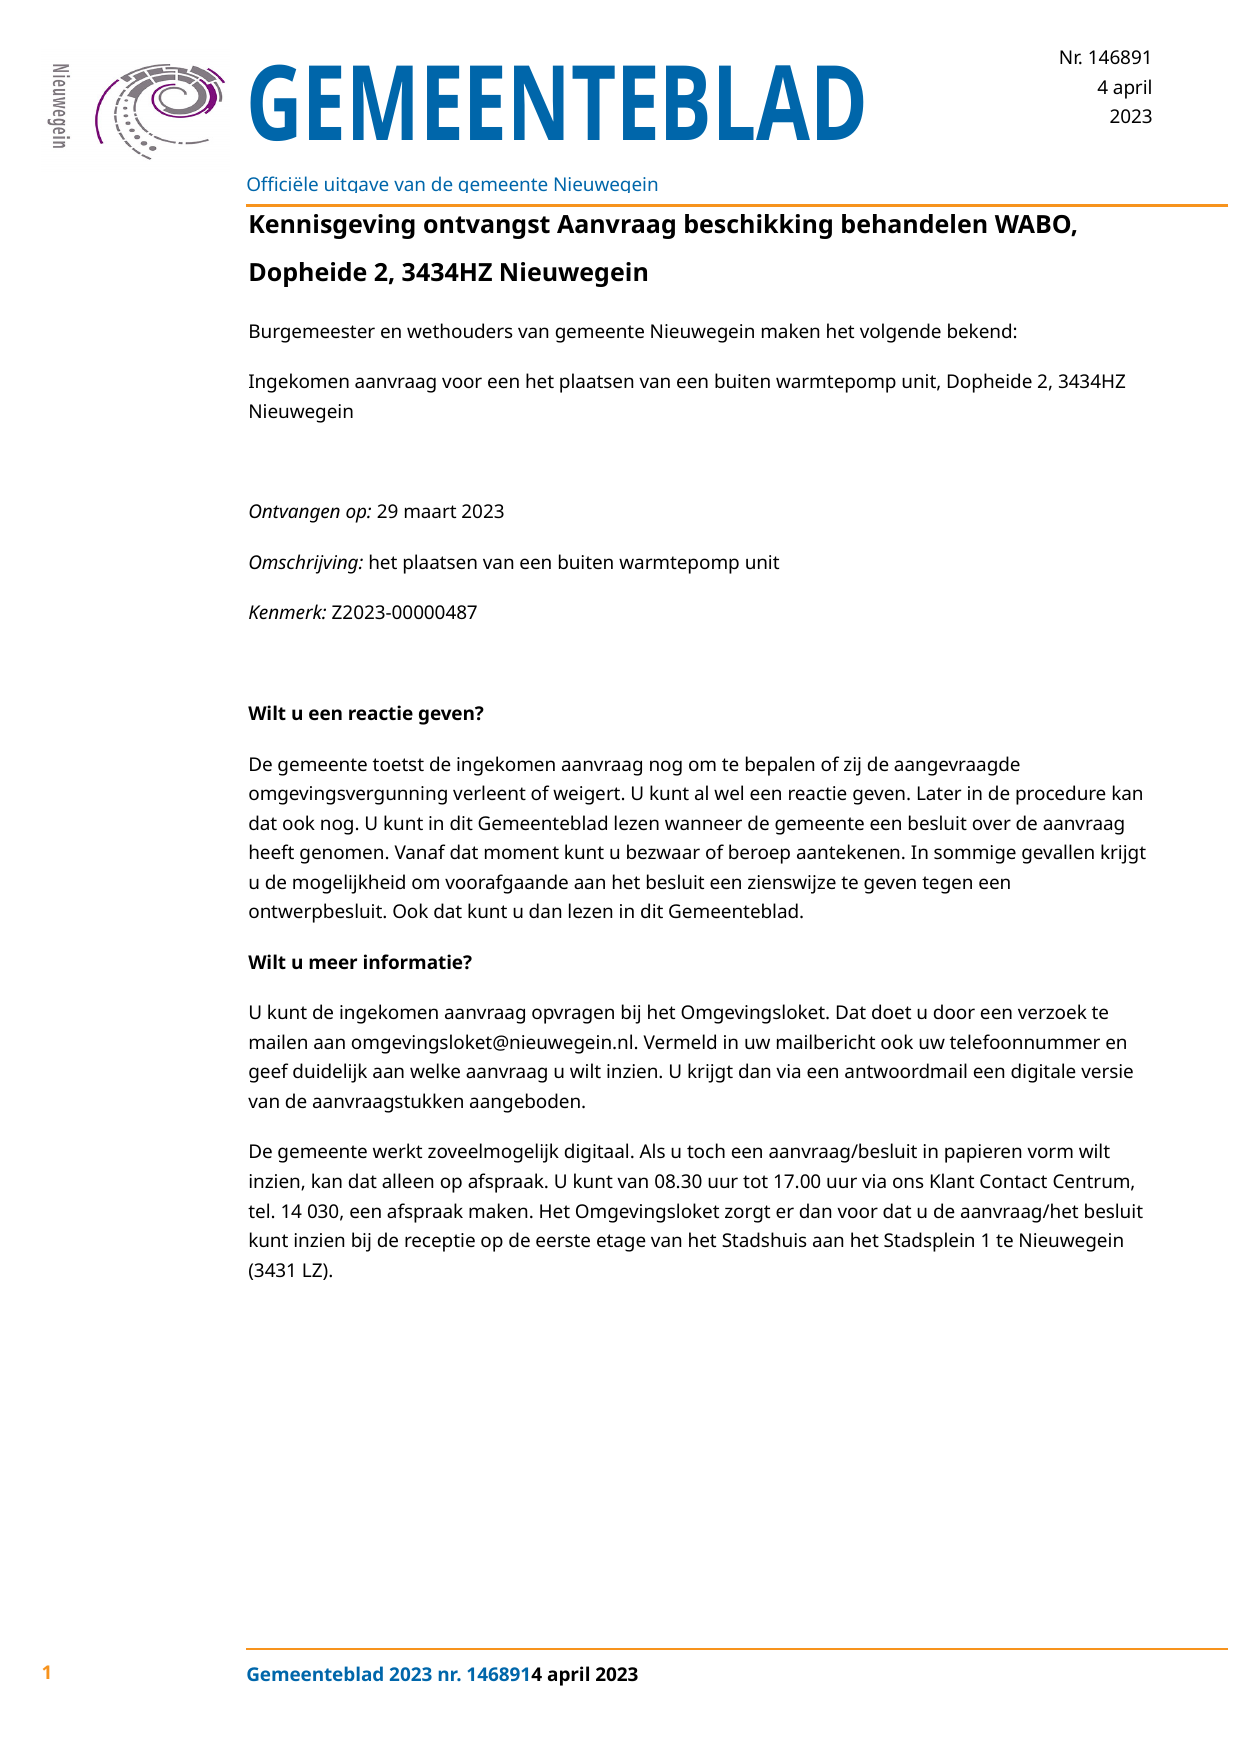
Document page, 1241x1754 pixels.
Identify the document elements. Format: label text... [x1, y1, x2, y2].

text Ingekomen aanvraag voor een het plaatsen van een buiten warmtepomp unit, Dopheide 2, 3434HZ Nieuwegein [248, 368, 1152, 424]
text Kennisgeving ontvangst Aanvraag beschikking behandelen WABO, Dopheide 2, 3434HZ Nieuwegein [248, 207, 1152, 288]
text Omschrijving: het plaatsen van een buiten warmtepomp unit [248, 549, 1152, 575]
text De gemeente werkt zoveelmogelijk digitaal. Als u toch een aanvraag/besluit in papieren vorm wilt inzien, kan dat alleen op afspraak. U kunt van 08.30 uur tot 17.00 uur via ons Klant Contact Centrum, tel. 14 030, een afspraak maken. Het Omgevingsloket zorgt er dan voor dat u de aanvraag/het besluit kunt inzien bij de receptie op de eerste etage van het Stadshuis aan het Stadsplein 1 te Nieuwegein (3431 LZ). [248, 1139, 1152, 1283]
text Burgemeester en wethouders van gemeente Nieuwegein maken het volgende bekend: [248, 318, 1152, 344]
text De gemeente toetst de ingekomen aanvraag nog om te bepalen of zij de aangevraagde omgevingsvergunning verleent of weigert. U kunt al wel een reactie geven. Later in de procedure kan dat ook nog. U kunt in dit Gemeenteblad lezen wanneer de gemeente een besluit over de aanvraag heeft genomen. Vanaf dat moment kunt u bezwaar of beroep aantekenen. In sommige gevallen krijgt u de mogelijkheid om voorafgaande aan het besluit een zienswijze te geven tegen een ontwerpbesluit. Ook dat kunt u dan lezen in dit Gemeenteblad. [248, 751, 1152, 924]
text Kenmerk: Z2023-00000487 [248, 599, 1152, 625]
text Wilt u een reactie geven? [248, 700, 1152, 726]
text U kunt de ingekomen aanvraag opvragen bij het Omgevingsloket. Dat doet u door een verzoek te mailen aan omgevingsloket@nieuwegein.nl. Vermeld in uw mailbericht ook uw telefoonnummer en geef duidelijk aan welke aanvraag u wilt inzien. U krijgt dan via een antwoordmail een digitale versie van de aanvraagstukken aangeboden. [248, 999, 1152, 1114]
picture [41, 47, 231, 172]
text Ontvangen op: 29 maart 2023 [248, 499, 1152, 524]
text Wilt u meer informatie? [248, 949, 1152, 975]
